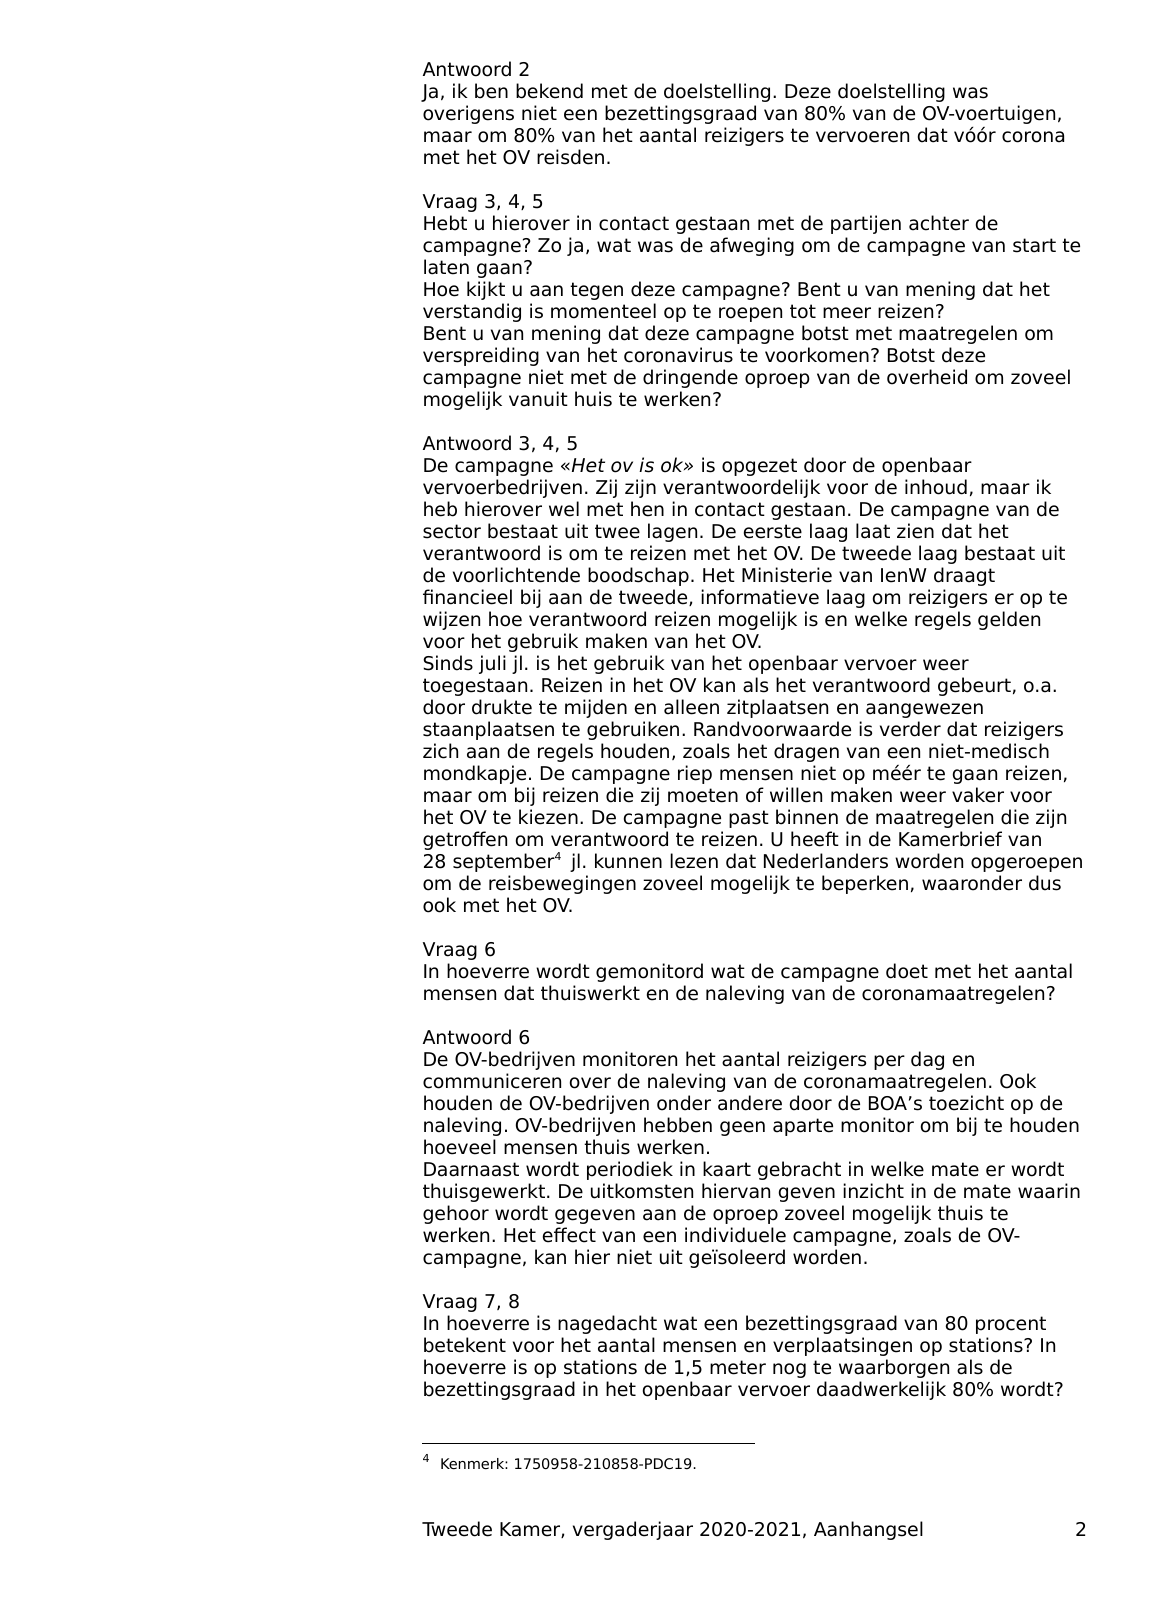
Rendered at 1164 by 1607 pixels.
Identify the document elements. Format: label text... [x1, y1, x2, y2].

text De campagne «Het ov is ok» is opgezet door de openbaar vervoerbedrijven. Zij zijn verantwoordelijk voor de inhoud, maar ik heb hierover wel met hen in contact gestaan. De campagne van de sector bestaat uit twee lagen. De eerste laag laat zien dat het verantwoord is om te reizen met het OV. De tweede laag bestaat uit de voorlichtende boodschap. Het Ministerie van IenW draagt financieel bij aan de tweede, informatieve laag om reizigers er op te wijzen hoe verantwoord reizen mogelijk is en welke regels gelden voor het gebruik maken van het OV. [422, 455, 1087, 653]
text Bent u van mening dat deze campagne botst met maatregelen om verspreiding van het coronavirus te voorkomen? Botst deze campagne niet met de dringende oproep van de overheid om zoveel mogelijk vanuit huis te werken? [422, 323, 1087, 411]
text Sinds juli jl. is het gebruik van het openbaar vervoer weer toegestaan. Reizen in het OV kan als het verantwoord gebeurt, o.a. door drukte te mijden en alleen zitplaatsen en aangewezen staanplaatsen te gebruiken. Randvoorwaarde is verder dat reizigers zich aan de regels houden, zoals het dragen van een niet-medisch mondkapje. De campagne riep mensen niet op méér te gaan reizen, maar om bij reizen die zij moeten of willen maken weer vaker voor het OV te kiezen. De campagne past binnen de maatregelen die zijn getroffen om verantwoord te reizen. U heeft in de Kamerbrief van 28 september jl. kunnen lezen dat Nederlanders worden opgeroepen om de reisbewegingen zoveel mogelijk te beperken, waaronder dus ook met het OV. [422, 653, 1087, 917]
text Hebt u hierover in contact gestaan met de partijen achter de campagne? Zo ja, wat was de afweging om de campagne van start te laten gaan? [422, 213, 1087, 279]
text Kenmerk: 1750958-210858-PDC19. [422, 1452, 1087, 1474]
text Daarnaast wordt periodiek in kaart gebracht in welke mate er wordt thuisgewerkt. De uitkomsten hiervan geven inzicht in de mate waarin gehoor wordt gegeven aan de oproep zoveel mogelijk thuis te werken. Het effect van een individuele campagne, zoals de OV-campagne, kan hier niet uit geïsoleerd worden. [422, 1159, 1087, 1269]
text Ja, ik ben bekend met de doelstelling. Deze doelstelling was overigens niet een bezettingsgraad van 80% van de OV-voertuigen, maar om 80% van het aantal reizigers te vervoeren dat vóór corona met het OV reisden. [422, 81, 1087, 169]
text In hoeverre wordt gemonitord wat de campagne doet met het aantal mensen dat thuiswerkt en de naleving van de coronamaatregelen? [422, 961, 1087, 1005]
text In hoeverre is nagedacht wat een bezettingsgraad van 80 procent betekent voor het aantal mensen en verplaatsingen op stations? In hoeverre is op stations de 1,5 meter nog te waarborgen als de bezettingsgraad in het openbaar vervoer daadwerkelijk 80% wordt? [422, 1313, 1087, 1401]
text Antwoord 3, 4, 5 [422, 433, 1087, 455]
text Vraag 3, 4, 5 [422, 191, 1087, 213]
text Hoe kijkt u aan tegen deze campagne? Bent u van mening dat het verstandig is momenteel op te roepen tot meer reizen? [422, 279, 1087, 323]
text Vraag 6 [422, 939, 1087, 961]
text De OV-bedrijven monitoren het aantal reizigers per dag en communiceren over de naleving van de coronamaatregelen. Ook houden de OV-bedrijven onder andere door de BOA’s toezicht op de naleving. OV-bedrijven hebben geen aparte monitor om bij te houden hoeveel mensen thuis werken. [422, 1049, 1087, 1159]
text Antwoord 2 [422, 59, 1087, 81]
text Antwoord 6 [422, 1027, 1087, 1049]
text Vraag 7, 8 [422, 1291, 1087, 1313]
